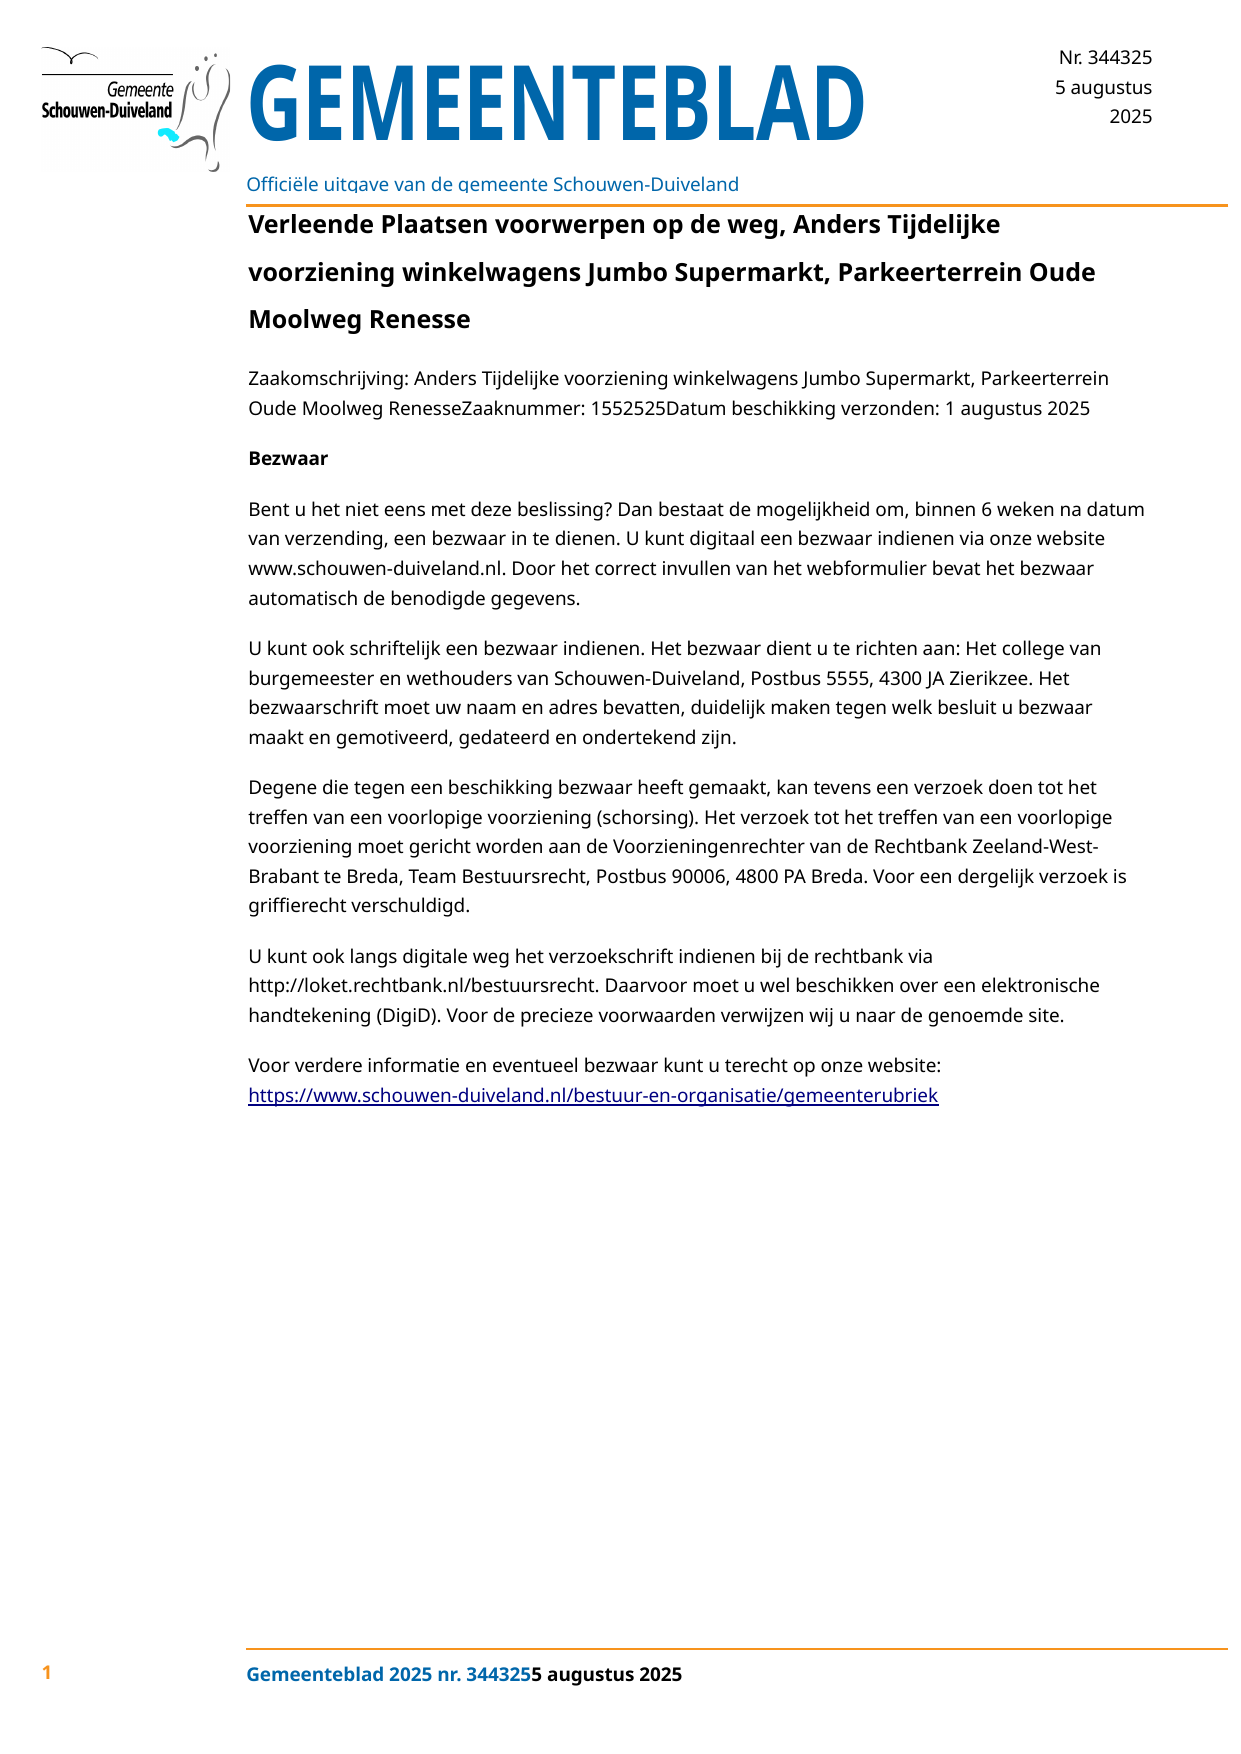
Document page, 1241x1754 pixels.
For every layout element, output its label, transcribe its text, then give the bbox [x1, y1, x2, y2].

text Verleende Plaatsen voorwerpen op de weg, Anders Tijdelijke voorziening winkelwagens Jumbo Supermarkt, Parkeerterrein Oude Moolweg Renesse [248, 207, 1152, 336]
text U kunt ook schriftelijk een bezwaar indienen. Het bezwaar dient u te richten aan: Het college van burgemeester en wethouders van Schouwen-Duiveland, Postbus 5555, 4300 JA Zierikzee. Het bezwaarschrift moet uw naam en adres bevatten, duidelijk maken tegen welk besluit u bezwaar maakt en gemotiveerd, gedateerd en ondertekend zijn. [248, 635, 1152, 749]
picture [41, 47, 231, 172]
text Bent u het niet eens met deze beslissing? Dan bestaat de mogelijkheid om, binnen 6 weken na datum van verzending, een bezwaar in te dienen. U kunt digitaal een bezwaar indienen via onze website www.schouwen-duiveland.nl. Door het correct invullen van het webformulier bevat het bezwaar automatisch de benodigde gegevens. [248, 496, 1152, 610]
text Zaakomschrijving: Anders Tijdelijke voorziening winkelwagens Jumbo Supermarkt, Parkeerterrein Oude Moolweg RenesseZaaknummer: 1552525Datum beschikking verzonden: 1 augustus 2025 [248, 366, 1152, 421]
text U kunt ook langs digitale weg het verzoekschrift indienen bij de rechtbank via http://loket.rechtbank.nl/bestuursrecht. Daarvoor moet u wel beschikken over een elektronische handtekening (DigiD). Voor de precieze voorwaarden verwijzen wij u naar de genoemde site. [248, 943, 1152, 1028]
text Degene die tegen een beschikking bezwaar heeft gemaakt, kan tevens een verzoek doen tot het treffen van een voorlopige voorziening (schorsing). Het verzoek tot het treffen van een voorlopige voorziening moet gericht worden aan de Voorzieningenrechter van de Rechtbank Zeeland-West-Brabant te Breda, Team Bestuursrecht, Postbus 90006, 4800 PA Breda. Voor een dergelijk verzoek is griffierecht verschuldigd. [248, 774, 1152, 918]
text Voor verdere informatie en eventueel bezwaar kunt u terecht op onze website: https://www.schouwen-duiveland.nl/bestuur-en-organisatie/gemeenterubriek [248, 1053, 1152, 1108]
text Bezwaar [248, 446, 1152, 471]
